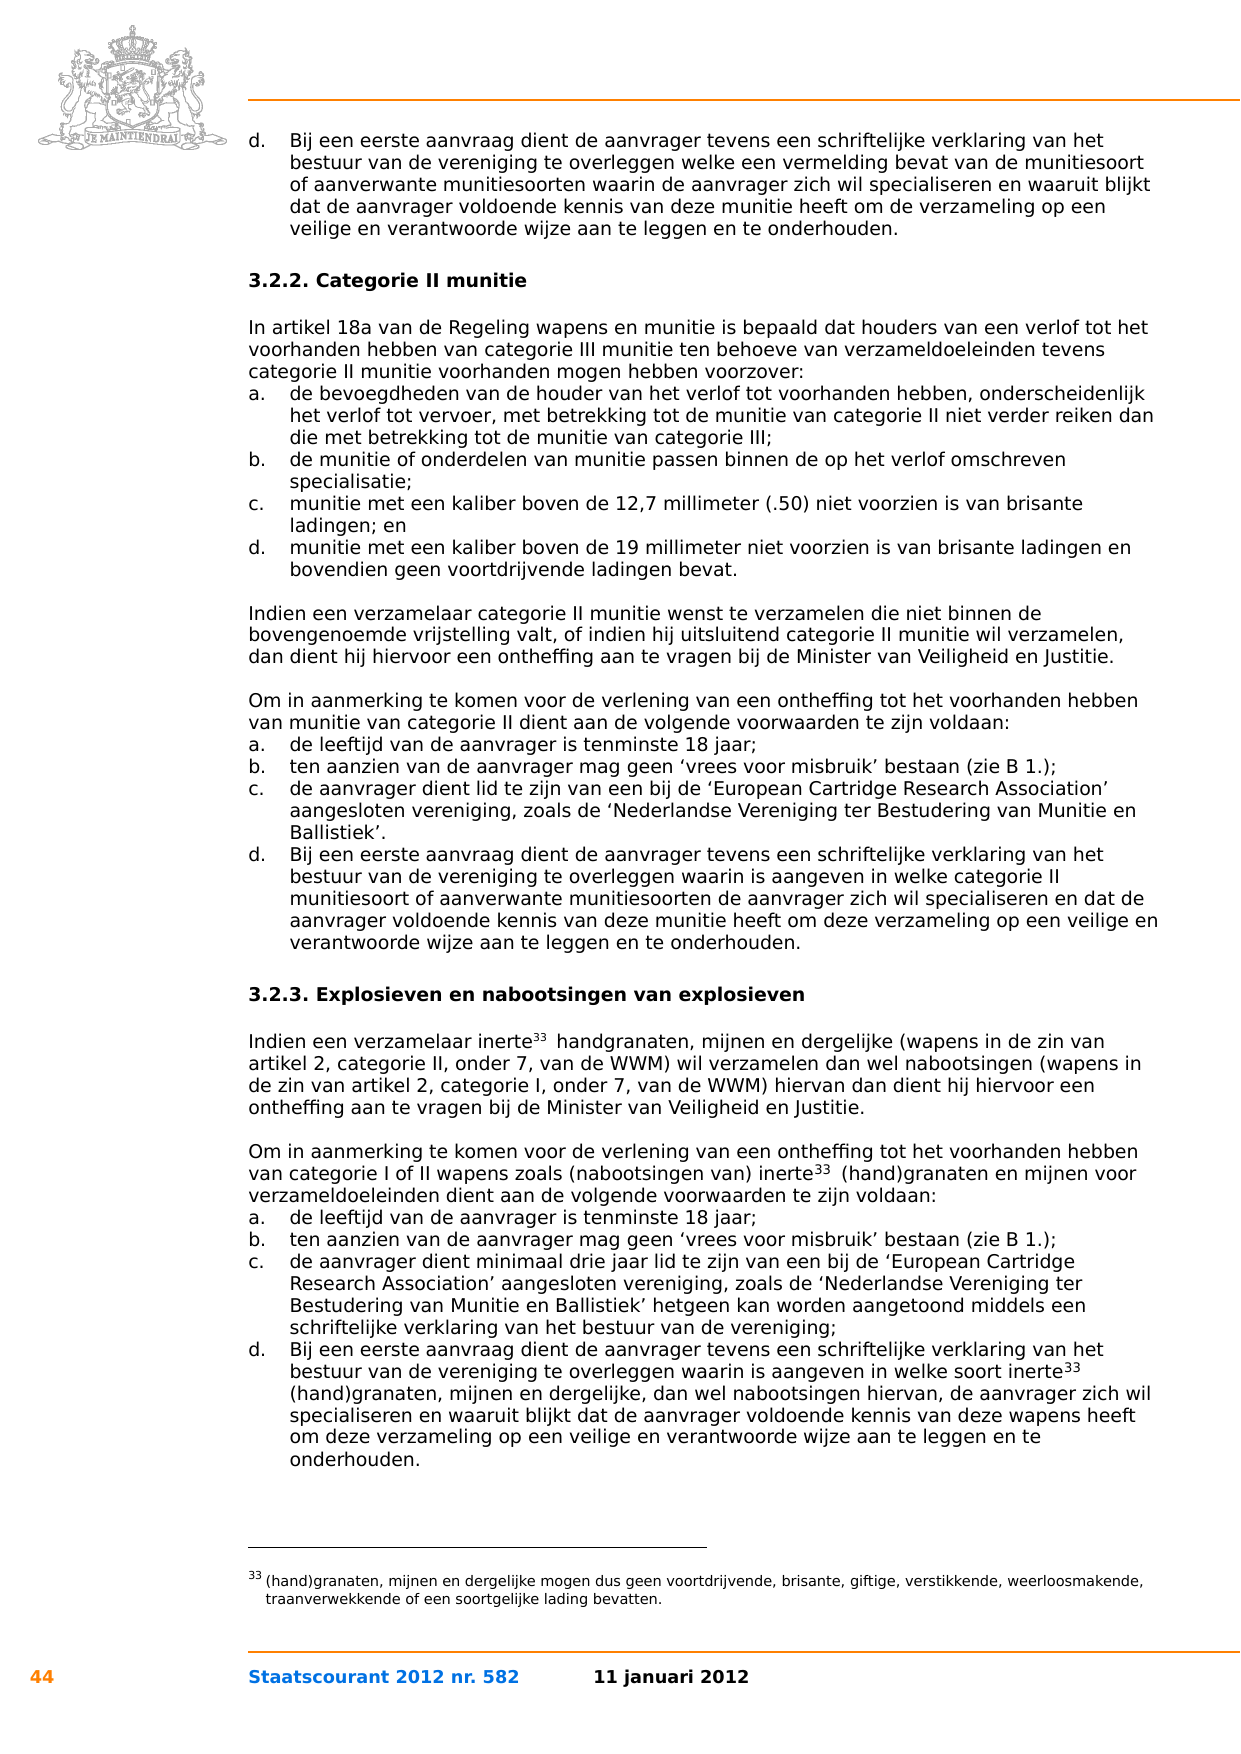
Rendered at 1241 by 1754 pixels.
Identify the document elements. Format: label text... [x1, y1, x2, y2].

text Indien een verzamelaar inerte handgranaten, mijnen en dergelijke (wapens in de zin van artikel 2, categorie II, onder 7, van de WWM) wil verzamelen dan wel nabootsingen (wapens in de zin van artikel 2, categorie I, onder 7, van de WWM) hiervan dan dient hij hiervoor een ontheffing aan te vragen bij de Minister van Veiligheid en Justitie. [248, 1031, 1163, 1119]
text Om in aanmerking te komen voor de verlening van een ontheffing tot het voorhanden hebben van categorie I of II wapens zoals (nabootsingen van) inerte33 (hand)granaten en mijnen voor verzameldoeleinden dient aan de volgende voorwaarden te zijn voldaan: [248, 1141, 1163, 1207]
subtitle 3.2.3. Explosieven en nabootsingen van explosieven [248, 984, 1163, 1006]
subtitle 3.2.2. Categorie II munitie [248, 270, 1163, 292]
text a. de leeftijd van de aanvrager is tenminste 18 jaar; [248, 734, 1163, 756]
text In artikel 18a van de Regeling wapens en munitie is bepaald dat houders van een verlof tot het voorhanden hebben van categorie III munitie ten behoeve van verzameldoeleinden tevens categorie II munitie voorhanden mogen hebben voorzover: [248, 317, 1163, 383]
picture [38, 25, 227, 150]
text d. Bij een eerste aanvraag dient de aanvrager tevens een schriftelijke verklaring van het bestuur van de vereniging te overleggen welke een vermelding bevat van de munitiesoort of aanverwante munitiesoorten waarin de aanvrager zich wil specialiseren en waaruit blijkt dat de aanvrager voldoende kennis van deze munitie heeft om de verzameling op een veilige en verantwoorde wijze aan te leggen en te onderhouden. [248, 130, 1163, 240]
text d. Bij een eerste aanvraag dient de aanvrager tevens een schriftelijke verklaring van het bestuur van de vereniging te overleggen waarin is aangeven in welke categorie II munitiesoort of aanverwante munitiesoorten de aanvrager zich wil specialiseren en dat de aanvrager voldoende kennis van deze munitie heeft om deze verzameling op een veilige en verantwoorde wijze aan te leggen en te onderhouden. [248, 844, 1163, 954]
text c. munitie met een kaliber boven de 12,7 millimeter (.50) niet voorzien is van brisante ladingen; en [248, 493, 1163, 537]
text a. de leeftijd van de aanvrager is tenminste 18 jaar; [248, 1207, 1163, 1229]
text b. ten aanzien van de aanvrager mag geen ‘vrees voor misbruik’ bestaan (zie B 1.); [248, 756, 1163, 778]
text Om in aanmerking te komen voor de verlening van een ontheffing tot het voorhanden hebben van munitie van categorie II dient aan de volgende voorwaarden te zijn voldaan: [248, 690, 1163, 734]
text a. de bevoegdheden van de houder van het verlof tot voorhanden hebben, onderscheidenlijk het verlof tot vervoer, met betrekking tot de munitie van categorie II niet verder reiken dan die met betrekking tot de munitie van categorie III; [248, 383, 1163, 449]
text d. munitie met een kaliber boven de 19 millimeter niet voorzien is van brisante ladingen en bovendien geen voortdrijvende ladingen bevat. [248, 537, 1163, 581]
text b. ten aanzien van de aanvrager mag geen ‘vrees voor misbruik’ bestaan (zie B 1.); [248, 1229, 1163, 1251]
text Indien een verzamelaar categorie II munitie wenst te verzamelen die niet binnen de bovengenoemde vrijstelling valt, of indien hij uitsluitend categorie II munitie wil verzamelen, dan dient hij hiervoor een ontheffing aan te vragen bij de Minister van Veiligheid en Justitie. [248, 602, 1163, 668]
text d. Bij een eerste aanvraag dient de aanvrager tevens een schriftelijke verklaring van het bestuur van de vereniging te overleggen waarin is aangeven in welke soort inerte33 (hand)granaten, mijnen en dergelijke, dan wel nabootsingen hiervan, de aanvrager zich wil specialiseren en waaruit blijkt dat de aanvrager voldoende kennis van deze wapens heeft om deze verzameling op een veilige en verantwoorde wijze aan te leggen en te onderhouden. [248, 1338, 1163, 1470]
text b. de munitie of onderdelen van munitie passen binnen de op het verlof omschreven specialisatie; [248, 449, 1163, 493]
text c. de aanvrager dient lid te zijn van een bij de ‘European Cartridge Research Association’ aangesloten vereniging, zoals de ‘Nederlandse Vereniging ter Bestudering van Munitie en Ballistiek’. [248, 778, 1163, 844]
text (hand)granaten, mijnen en dergelijke mogen dus geen voortdrijvende, brisante, giftige, verstikkende, weerloosmakende, traanverwekkende of een soortgelijke lading bevatten. [248, 1569, 1163, 1608]
text c. de aanvrager dient minimaal drie jaar lid te zijn van een bij de ‘European Cartridge Research Association’ aangesloten vereniging, zoals de ‘Nederlandse Vereniging ter Bestudering van Munitie en Ballistiek’ hetgeen kan worden aangetoond middels een schriftelijke verklaring van het bestuur van de vereniging; [248, 1251, 1163, 1338]
